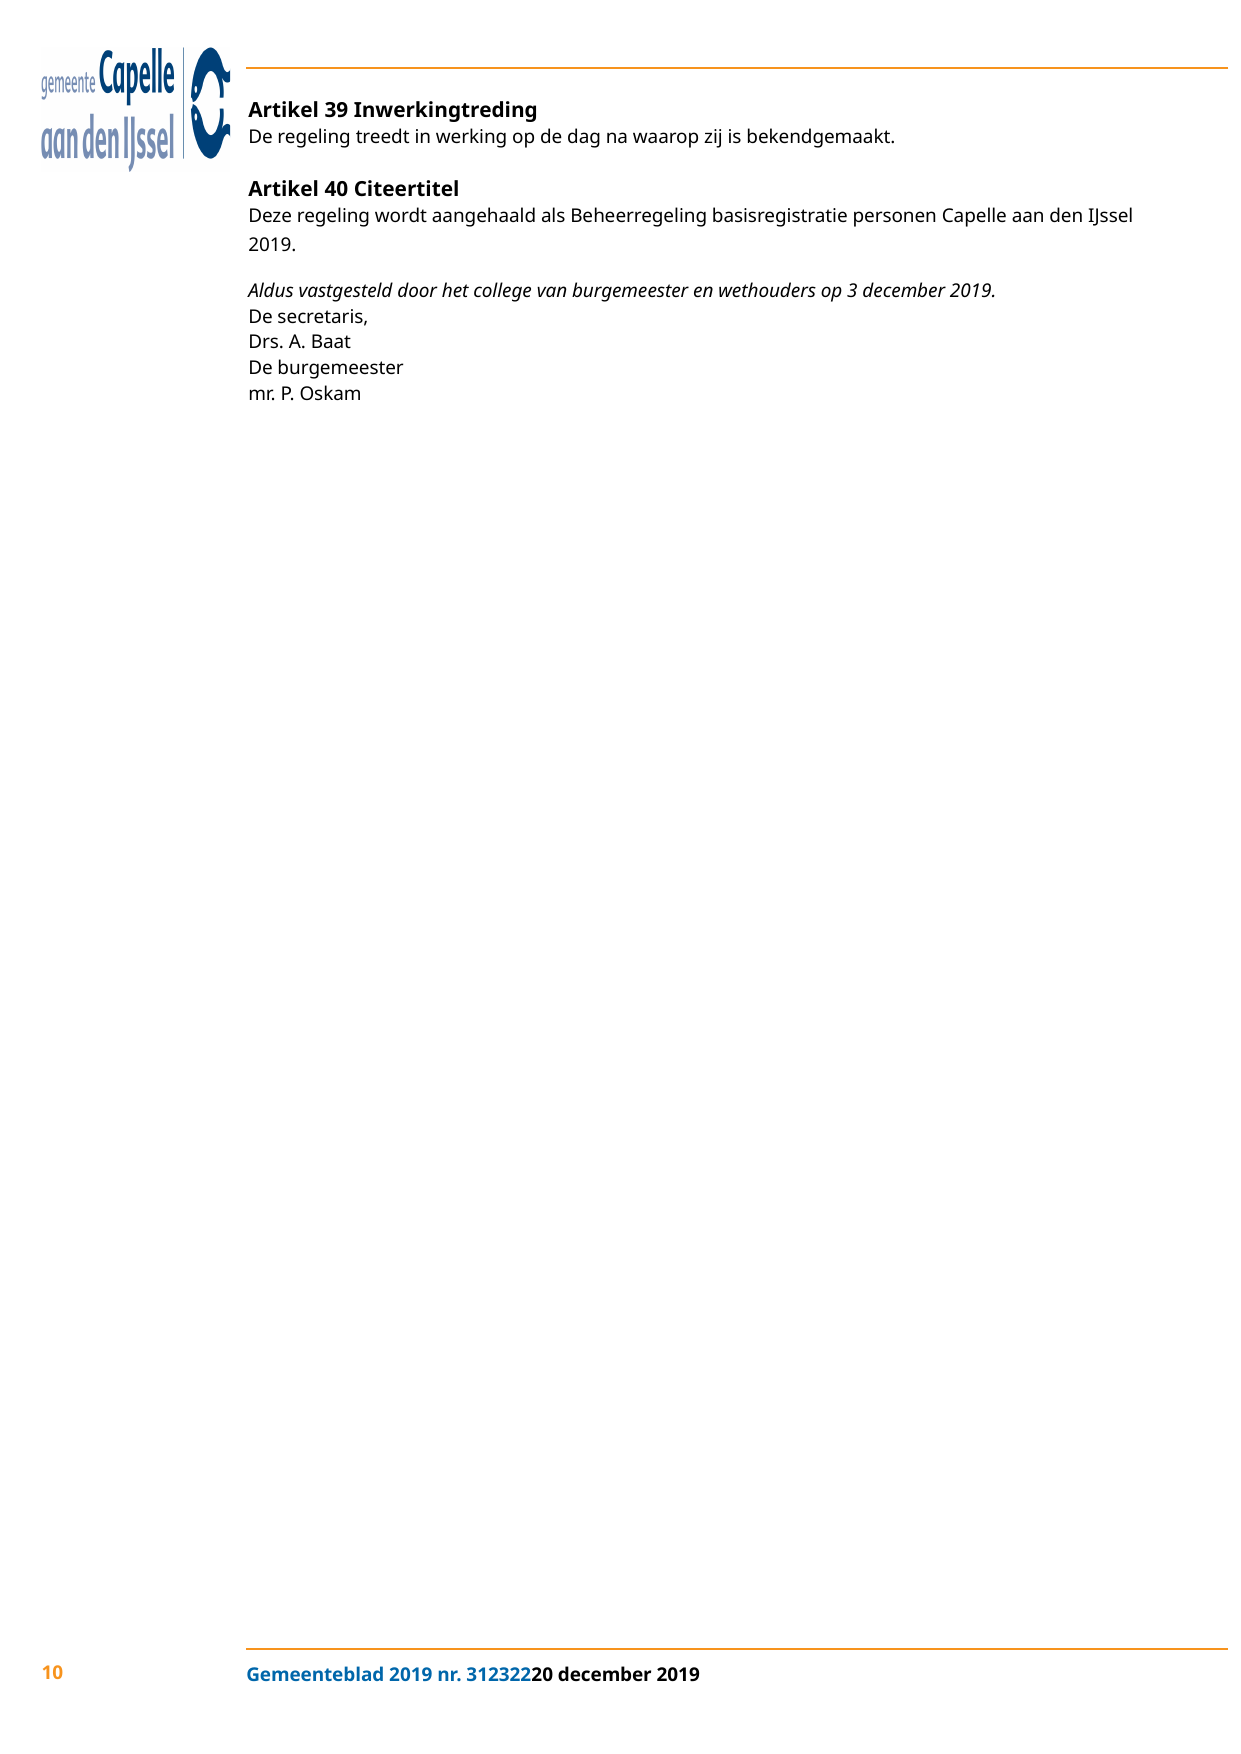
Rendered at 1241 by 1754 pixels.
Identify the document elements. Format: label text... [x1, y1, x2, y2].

text Deze regeling wordt aangehaald als Beheerregeling basisregistratie personen Capelle aan den IJssel 2019. [248, 202, 1152, 257]
text Drs. A. Baat [248, 329, 1152, 354]
text De secretaris, [248, 303, 1152, 329]
picture [41, 47, 231, 172]
text Artikel 39 Inwerkingtreding [248, 95, 1152, 123]
text Aldus vastgesteld door het college van burgemeester en wethouders op 3 december 2019. [248, 277, 1152, 303]
text De regeling treedt in werking op de dag na waarop zij is bekendgemaakt. [248, 123, 1152, 149]
text Artikel 40 Citeertitel [248, 174, 1152, 202]
text De burgemeester [248, 354, 1152, 380]
text mr. P. Oskam [248, 380, 1152, 406]
